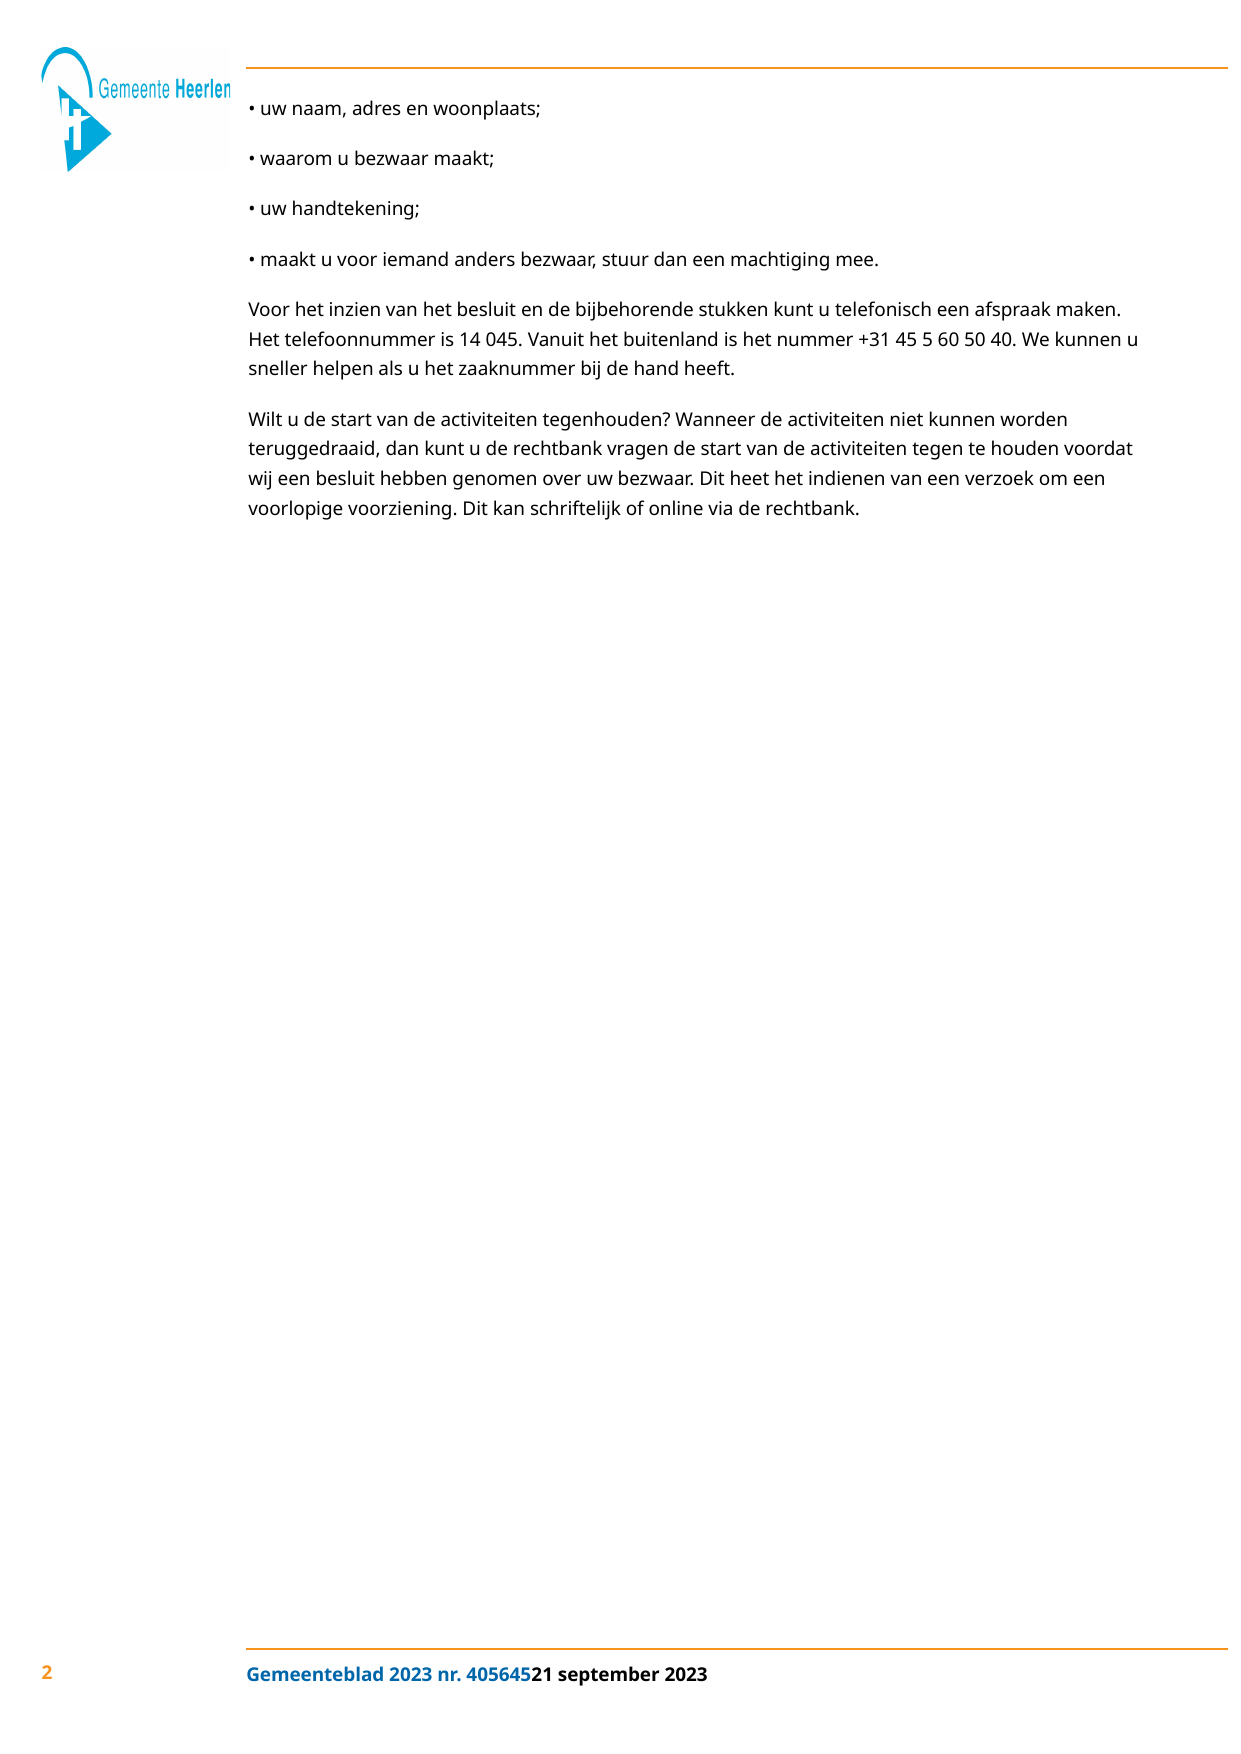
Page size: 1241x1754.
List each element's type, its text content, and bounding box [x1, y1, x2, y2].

text Wilt u de start van de activiteiten tegenhouden? Wanneer de activiteiten niet kunnen worden teruggedraaid, dan kunt u de rechtbank vragen de start van de activiteiten tegen te houden voordat wij een besluit hebben genomen over uw bezwaar. Dit heet het indienen van een verzoek om een voorlopige voorziening. Dit kan schriftelijk of online via de rechtbank. [248, 406, 1152, 521]
text • uw naam, adres en woonplaats; [248, 95, 1152, 121]
text • maakt u voor iemand anders bezwaar, stuur dan een machtiging mee. [248, 246, 1152, 272]
picture [41, 47, 59, 70]
text Voor het inzien van het besluit en de bijbehorende stukken kunt u telefonisch een afspraak maken. Het telefoonnummer is 14 045. Vanuit het buitenland is het nummer +31 45 5 60 50 40. We kunnen u sneller helpen als u het zaaknummer bij de hand heeft. [248, 296, 1152, 381]
text • uw handtekening; [248, 196, 1152, 221]
text • waarom u bezwaar maakt; [248, 145, 1152, 171]
picture [41, 47, 231, 172]
